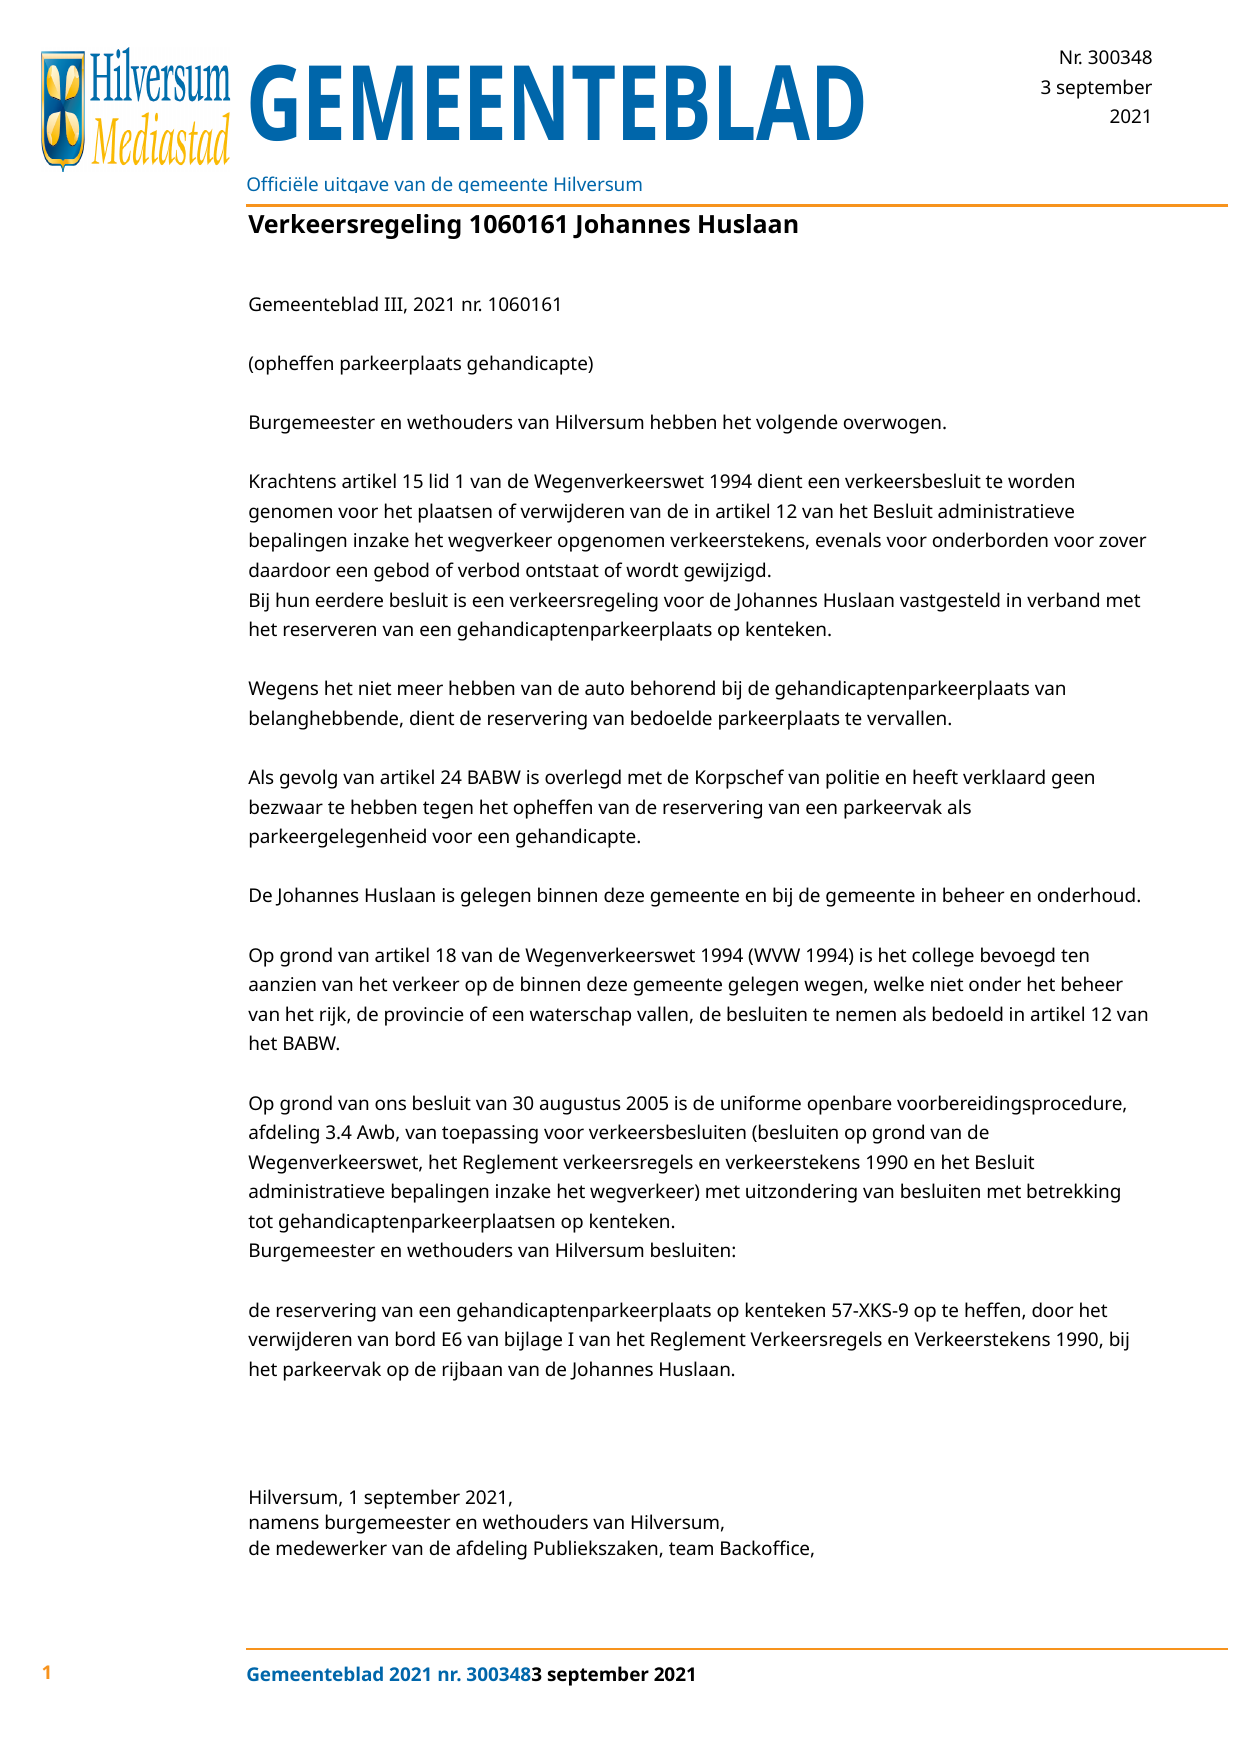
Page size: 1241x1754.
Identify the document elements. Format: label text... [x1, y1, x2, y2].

text Gemeenteblad III, 2021 nr. 1060161 [248, 291, 1152, 317]
text Burgemeester en wethouders van Hilversum hebben het volgende overwogen. [248, 409, 1152, 435]
text de reservering van een gehandicaptenparkeerplaats op kenteken 57-XKS-9 op te heffen, door het verwijderen van bord E6 van bijlage I van het Reglement Verkeersregels en Verkeerstekens 1990, bij het parkeervak op de rijbaan van de Johannes Huslaan. [248, 1297, 1152, 1382]
text de medewerker van de afdeling Publiekszaken, team Backoffice, [248, 1535, 1152, 1561]
text Wegens het niet meer hebben van de auto behorend bij de gehandicaptenparkeerplaats van belanghebbende, dient de reservering van bedoelde parkeerplaats te vervallen. [248, 676, 1152, 731]
picture [41, 47, 231, 172]
text Op grond van ons besluit van 30 augustus 2005 is de uniforme openbare voorbereidingsprocedure, afdeling 3.4 Awb, van toepassing voor verkeersbesluiten (besluiten op grond van de Wegenverkeerswet, het Reglement verkeersregels en verkeerstekens 1990 en het Besluit administratieve bepalingen inzake het wegverkeer) met uitzondering van besluiten met betrekking tot gehandicaptenparkeerplaatsen op kenteken. [248, 1090, 1152, 1234]
text Verkeersregeling 1060161 Johannes Huslaan [248, 207, 1152, 241]
text Krachtens artikel 15 lid 1 van de Wegenverkeerswet 1994 dient een verkeersbesluit te worden genomen voor het plaatsen of verwijderen van de in artikel 12 van het Besluit administratieve bepalingen inzake het wegverkeer opgenomen verkeerstekens, evenals voor onderborden voor zover daardoor een gebod of verbod ontstaat of wordt gewijzigd. [248, 468, 1152, 583]
text Als gevolg van artikel 24 BABW is overlegd met de Korpschef van politie en heeft verklaard geen bezwaar te hebben tegen het opheffen van de reservering van een parkeervak als parkeergelegenheid voor een gehandicapte. [248, 764, 1152, 849]
text Bij hun eerdere besluit is een verkeersregeling voor de Johannes Huslaan vastgesteld in verband met het reserveren van een gehandicaptenparkeerplaats op kenteken. [248, 587, 1152, 642]
text Hilversum, 1 september 2021, [248, 1484, 1152, 1509]
text (opheffen parkeerplaats gehandicapte) [248, 350, 1152, 376]
text De Johannes Huslaan is gelegen binnen deze gemeente en bij de gemeente in beheer en onderhoud. [248, 883, 1152, 908]
text namens burgemeester en wethouders van Hilversum, [248, 1509, 1152, 1535]
text Op grond van artikel 18 van de Wegenverkeerswet 1994 (WVW 1994) is het college bevoegd ten aanzien van het verkeer op de binnen deze gemeente gelegen wegen, welke niet onder het beheer van het rijk, de provincie of een waterschap vallen, de besluiten te nemen als bedoeld in artikel 12 van het BABW. [248, 942, 1152, 1056]
text Burgemeester en wethouders van Hilversum besluiten: [248, 1238, 1152, 1263]
